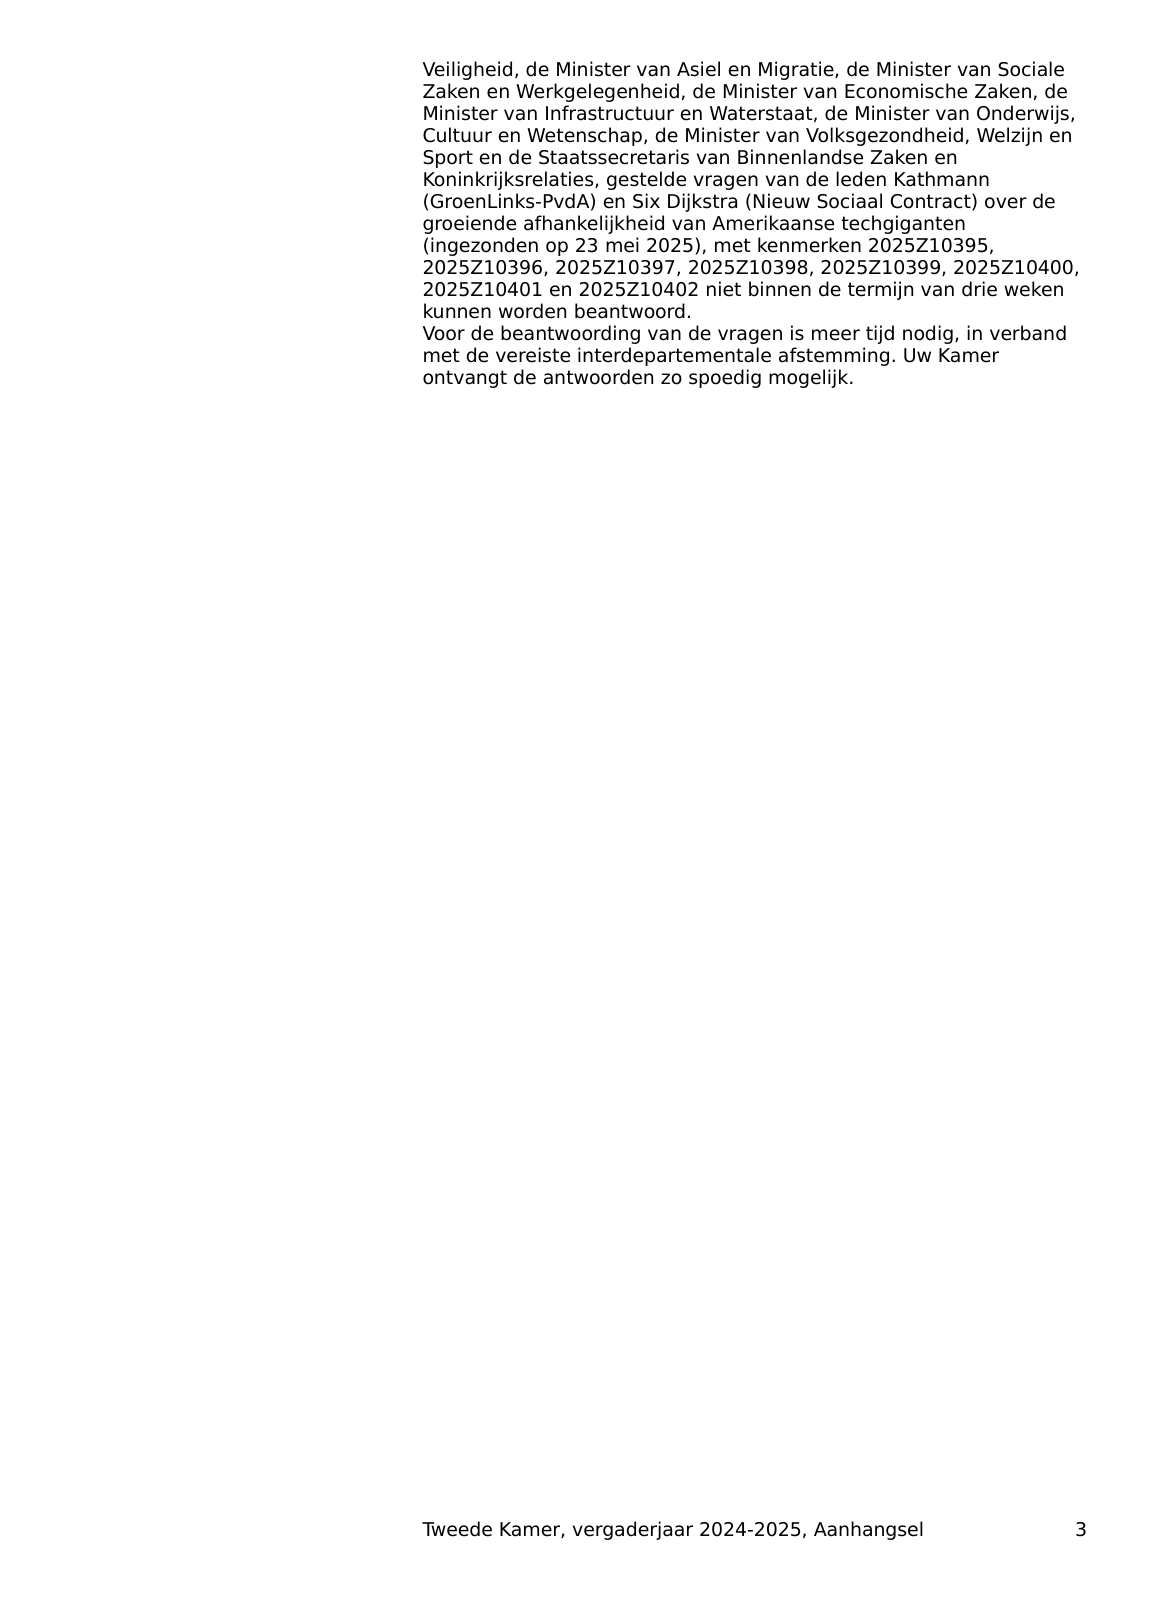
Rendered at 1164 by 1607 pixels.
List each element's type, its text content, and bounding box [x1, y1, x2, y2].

text Voor de beantwoording van de vragen is meer tijd nodig, in verband met de vereiste interdepartementale afstemming. Uw Kamer ontvangt de antwoorden zo spoedig mogelijk. [422, 323, 1087, 389]
text Veiligheid, de Minister van Asiel en Migratie, de Minister van Sociale Zaken en Werkgelegenheid, de Minister van Economische Zaken, de Minister van Infrastructuur en Waterstaat, de Minister van Onderwijs, Cultuur en Wetenschap, de Minister van Volksgezondheid, Welzijn en Sport en de Staatssecretaris van Binnenlandse Zaken en Koninkrijksrelaties, gestelde vragen van de leden Kathmann (GroenLinks-PvdA) en Six Dijkstra (Nieuw Sociaal Contract) over de groeiende afhankelijkheid van Amerikaanse techgiganten (ingezonden op 23 mei 2025), met kenmerken 2025Z10395, 2025Z10396, 2025Z10397, 2025Z10398, 2025Z10399, 2025Z10400, 2025Z10401 en 2025Z10402 niet binnen de termijn van drie weken kunnen worden beantwoord. [422, 59, 1087, 323]
